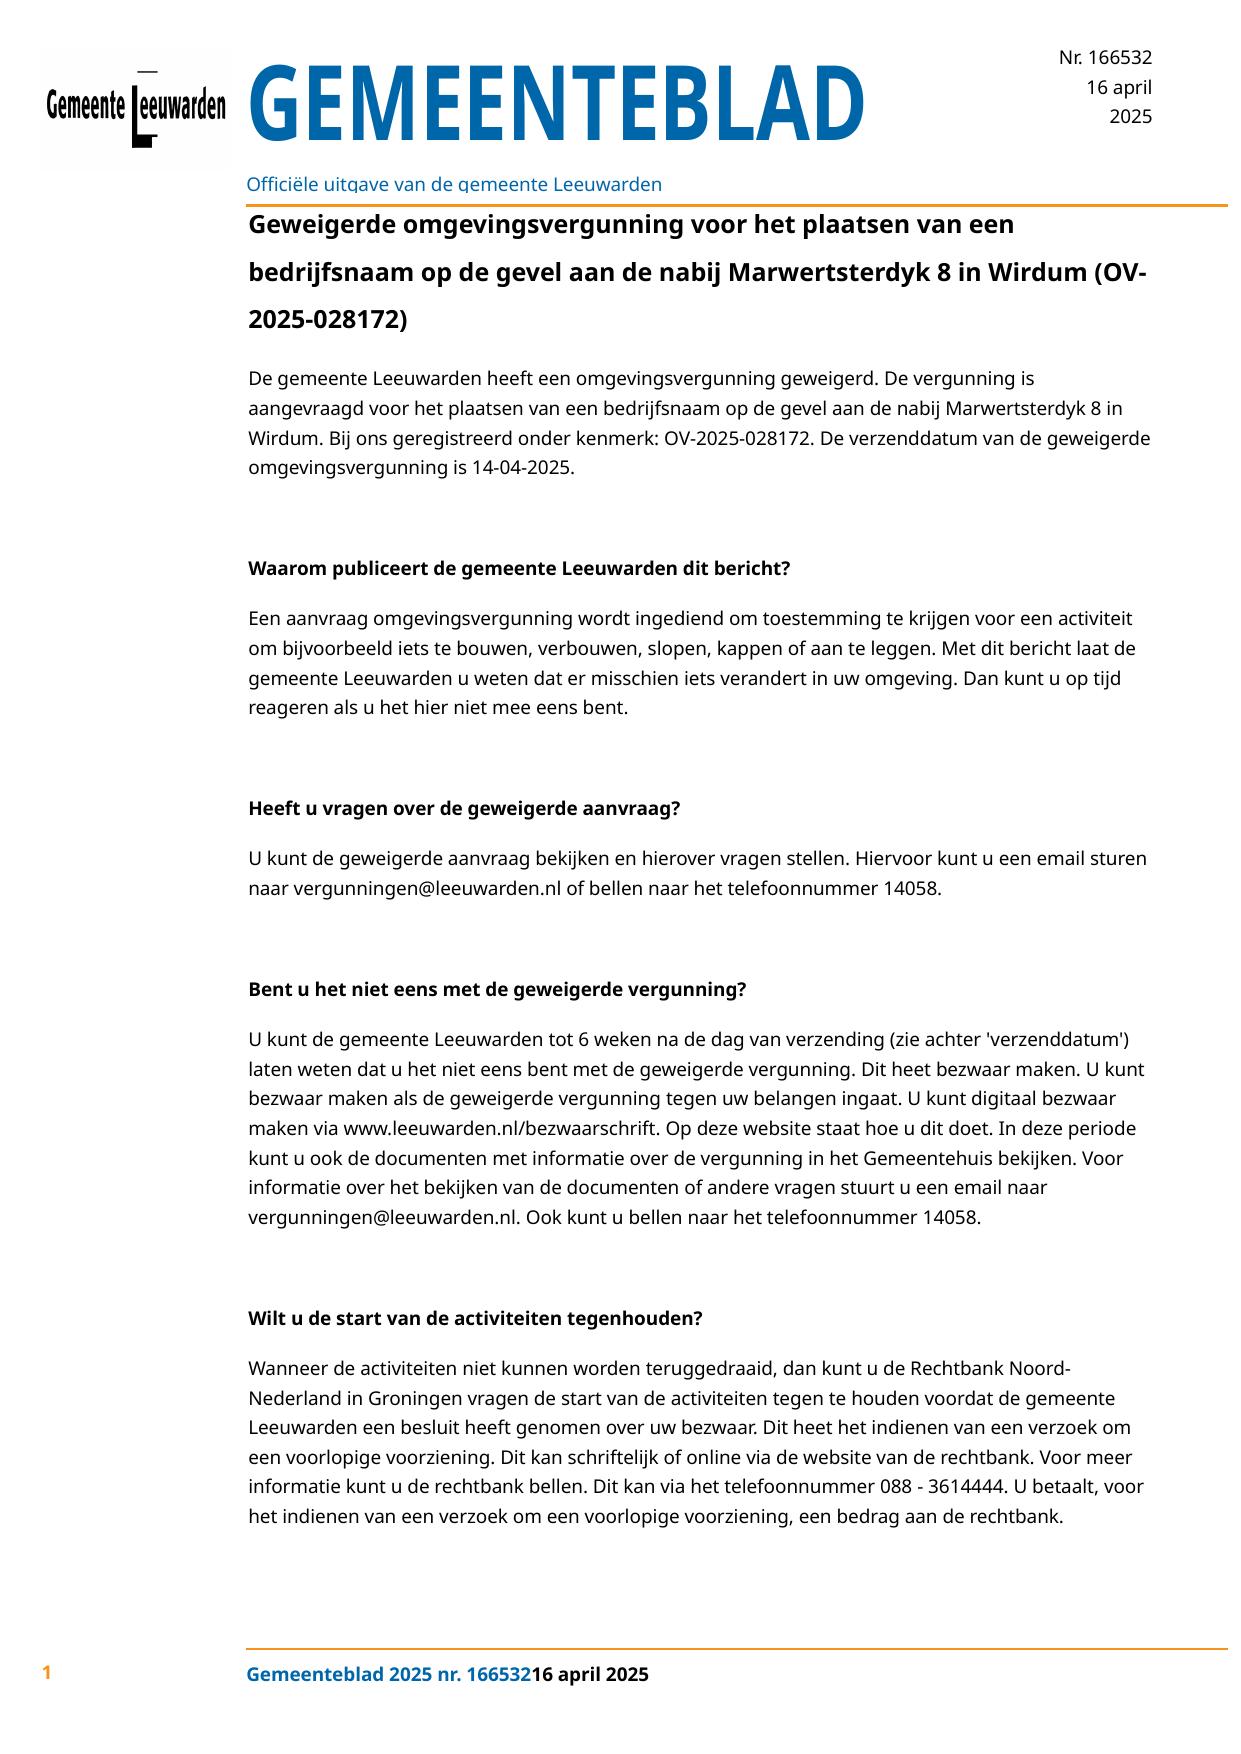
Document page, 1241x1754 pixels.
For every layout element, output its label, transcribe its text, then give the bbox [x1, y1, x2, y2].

text Waarom publiceert de gemeente Leeuwarden dit bericht? [248, 555, 1152, 581]
text Wanneer de activiteiten niet kunnen worden teruggedraaid, dan kunt u de Rechtbank Noord-Nederland in Groningen vragen de start van de activiteiten tegen te houden voordat de gemeente Leeuwarden een besluit heeft genomen over uw bezwaar. Dit heet het indienen van een verzoek om een voorlopige voorziening. Dit kan schriftelijk of online via de website van de rechtbank. Voor meer informatie kunt u de rechtbank bellen. Dit kan via het telefoonnummer 088 - 3614444. U betaalt, voor het indienen van een verzoek om een voorlopige voorziening, een bedrag aan de rechtbank. [248, 1355, 1152, 1529]
text Geweigerde omgevingsvergunning voor het plaatsen van een bedrijfsnaam op de gevel aan de nabij Marwertsterdyk 8 in Wirdum (OV-2025-028172) [248, 207, 1152, 336]
text Een aanvraag omgevingsvergunning wordt ingediend om toestemming te krijgen voor een activiteit om bijvoorbeeld iets te bouwen, verbouwen, slopen, kappen of aan te leggen. Met dit bericht laat de gemeente Leeuwarden u weten dat er misschien iets verandert in uw omgeving. Dan kunt u op tijd reageren als u het hier niet mee eens bent. [248, 606, 1152, 720]
text De gemeente Leeuwarden heeft een omgevingsvergunning geweigerd. De vergunning is aangevraagd voor het plaatsen van een bedrijfsnaam op de gevel aan de nabij Marwertsterdyk 8 in Wirdum. Bij ons geregistreerd onder kenmerk: OV-2025-028172. De verzenddatum van de geweigerde omgevingsvergunning is 14-04-2025. [248, 366, 1152, 480]
text U kunt de gemeente Leeuwarden tot 6 weken na de dag van verzending (zie achter 'verzenddatum') laten weten dat u het niet eens bent met de geweigerde vergunning. Dit heet bezwaar maken. U kunt bezwaar maken als de geweigerde vergunning tegen uw belangen ingaat. U kunt digitaal bezwaar maken via www.leeuwarden.nl/bezwaarschrift. Op deze website staat hoe u dit doet. In deze periode kunt u ook de documenten met informatie over de vergunning in het Gemeentehuis bekijken. Voor informatie over het bekijken van de documenten of andere vragen stuurt u een email naar vergunningen@leeuwarden.nl. Ook kunt u bellen naar het telefoonnummer 14058. [248, 1026, 1152, 1229]
text Heeft u vragen over de geweigerde aanvraag? [248, 795, 1152, 821]
text Wilt u de start van de activiteiten tegenhouden? [248, 1305, 1152, 1330]
text Bent u het niet eens met de geweigerde vergunning? [248, 976, 1152, 1002]
text U kunt de geweigerde aanvraag bekijken en hierover vragen stellen. Hiervoor kunt u een email sturen naar vergunningen@leeuwarden.nl of bellen naar het telefoonnummer 14058. [248, 846, 1152, 901]
picture [41, 47, 231, 172]
